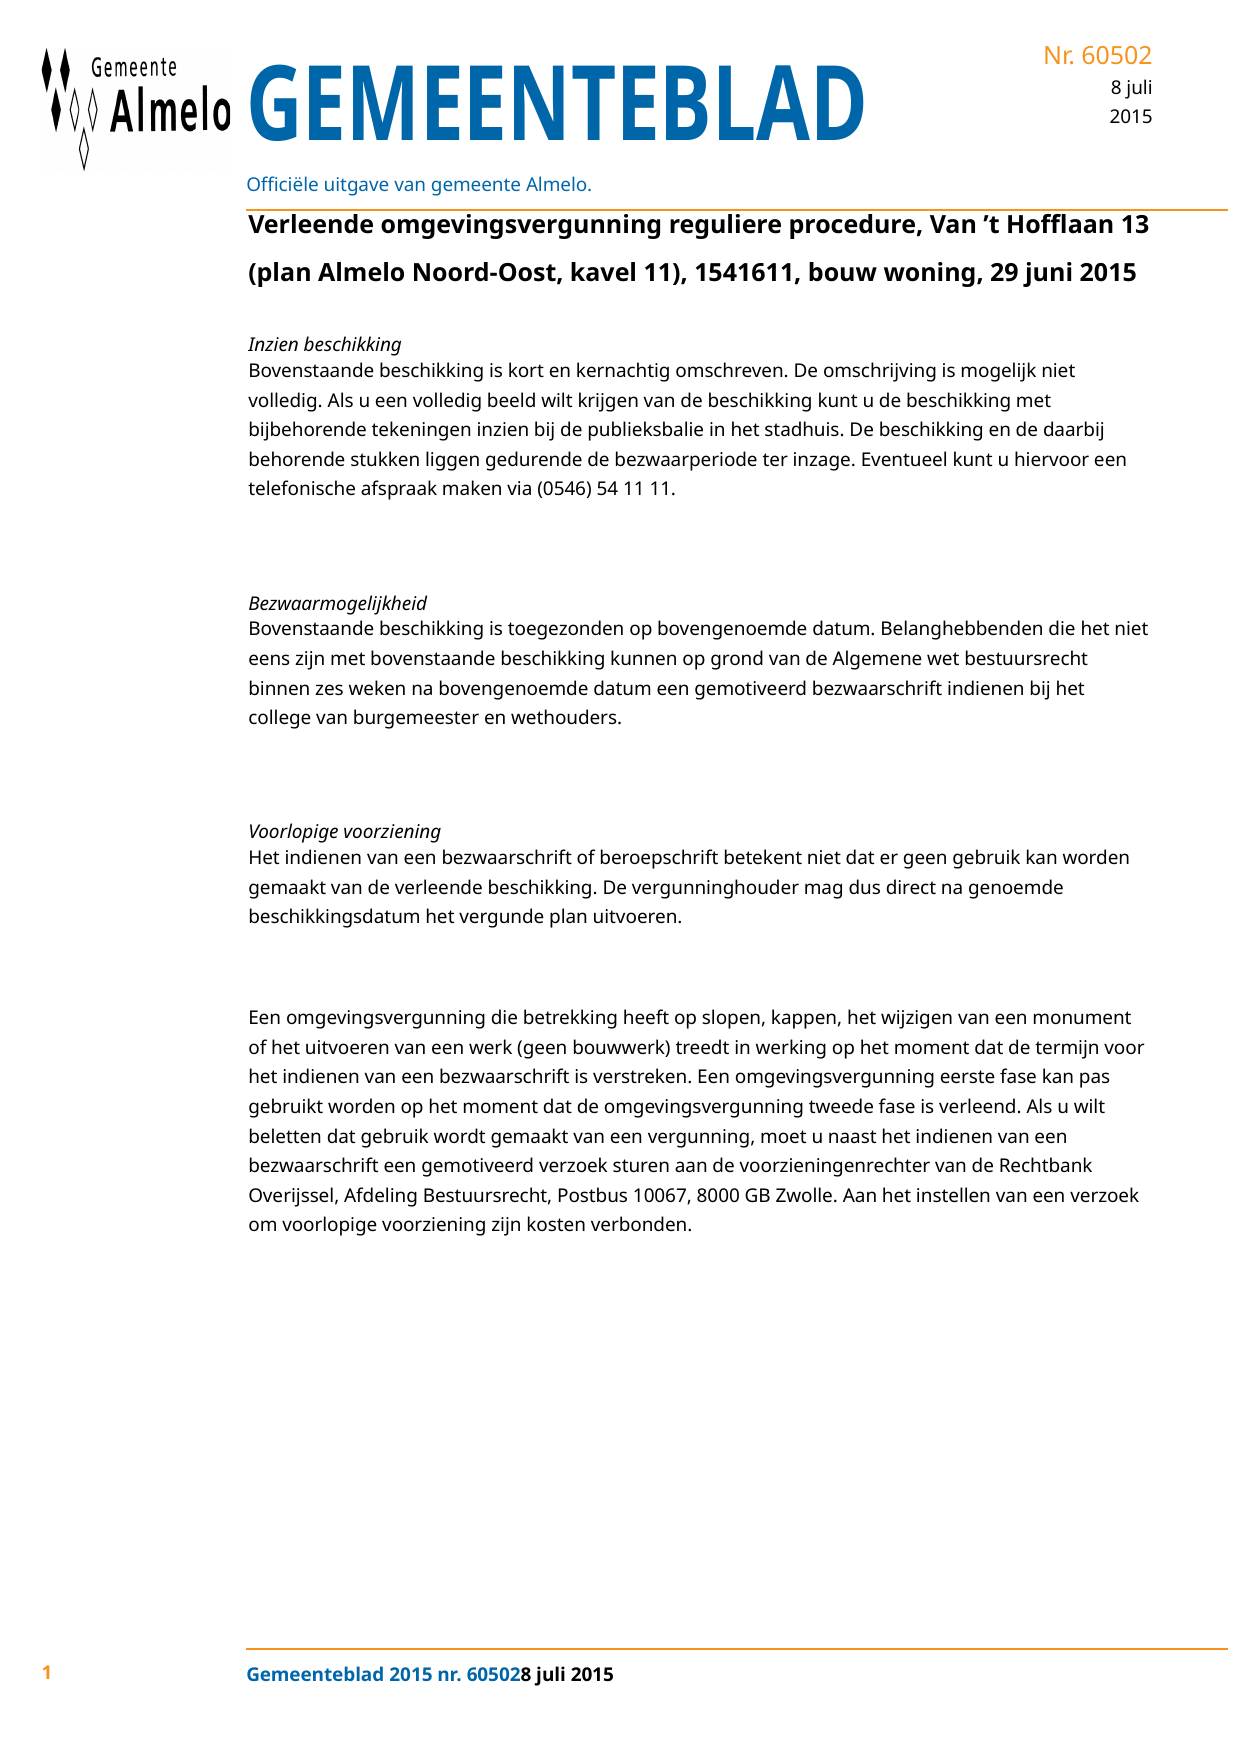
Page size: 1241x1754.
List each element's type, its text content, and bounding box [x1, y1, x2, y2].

text Bovenstaande beschikking is kort en kernachtig omschreven. De omschrijving is mogelijk niet volledig. Als u een volledig beeld wilt krijgen van de beschikking kunt u de beschikking met bijbehorende tekeningen inzien bij de publieksbalie in het stadhuis. De beschikking en de daarbij behorende stukken liggen gedurende de bezwaarperiode ter inzage. Eventueel kunt u hiervoor een telefonische afspraak maken via (0546) 54 11 11. [248, 357, 1152, 501]
text Bovenstaande beschikking is toegezonden op bovengenoemde datum. Belanghebbenden die het niet eens zijn met bovenstaande beschikking kunnen op grond van de Algemene wet bestuursrecht binnen zes weken na bovengenoemde datum een gemotiveerd bezwaarschrift indienen bij het college van burgemeester en wethouders. [248, 616, 1152, 730]
text Inzien beschikking [248, 331, 1152, 357]
text Voorlopige voorziening [248, 819, 1152, 844]
text Bezwaarmogelijkheid [248, 590, 1152, 616]
text Een omgevingsvergunning die betrekking heeft op slopen, kappen, het wijzigen van een monument of het uitvoeren van een werk (geen bouwwerk) treedt in werking op het moment dat de termijn voor het indienen van een bezwaarschrift is verstreken. Een omgevingsvergunning eerste fase kan pas gebruikt worden op het moment dat de omgevingsvergunning tweede fase is verleend. Als u wilt beletten dat gebruik wordt gemaakt van een vergunning, moet u naast het indienen van een bezwaarschrift een gemotiveerd verzoek sturen aan de voorzieningenrechter van de Rechtbank Overijssel, Afdeling Bestuursrecht, Postbus 10067, 8000 GB Zwolle. Aan het instellen van een verzoek om voorlopige voorziening zijn kosten verbonden. [248, 1004, 1152, 1237]
text Verleende omgevingsvergunning reguliere procedure, Van ’t Hofflaan 13 (plan Almelo Noord-Oost, kavel 11), 1541611, bouw woning, 29 juni 2015 [248, 211, 1152, 288]
text Het indienen van een bezwaarschrift of beroepschrift betekent niet dat er geen gebruik kan worden gemaakt van de verleende beschikking. De vergunninghouder mag dus direct na genoemde beschikkingsdatum het vergunde plan uitvoeren. [248, 844, 1152, 929]
picture [41, 47, 231, 172]
